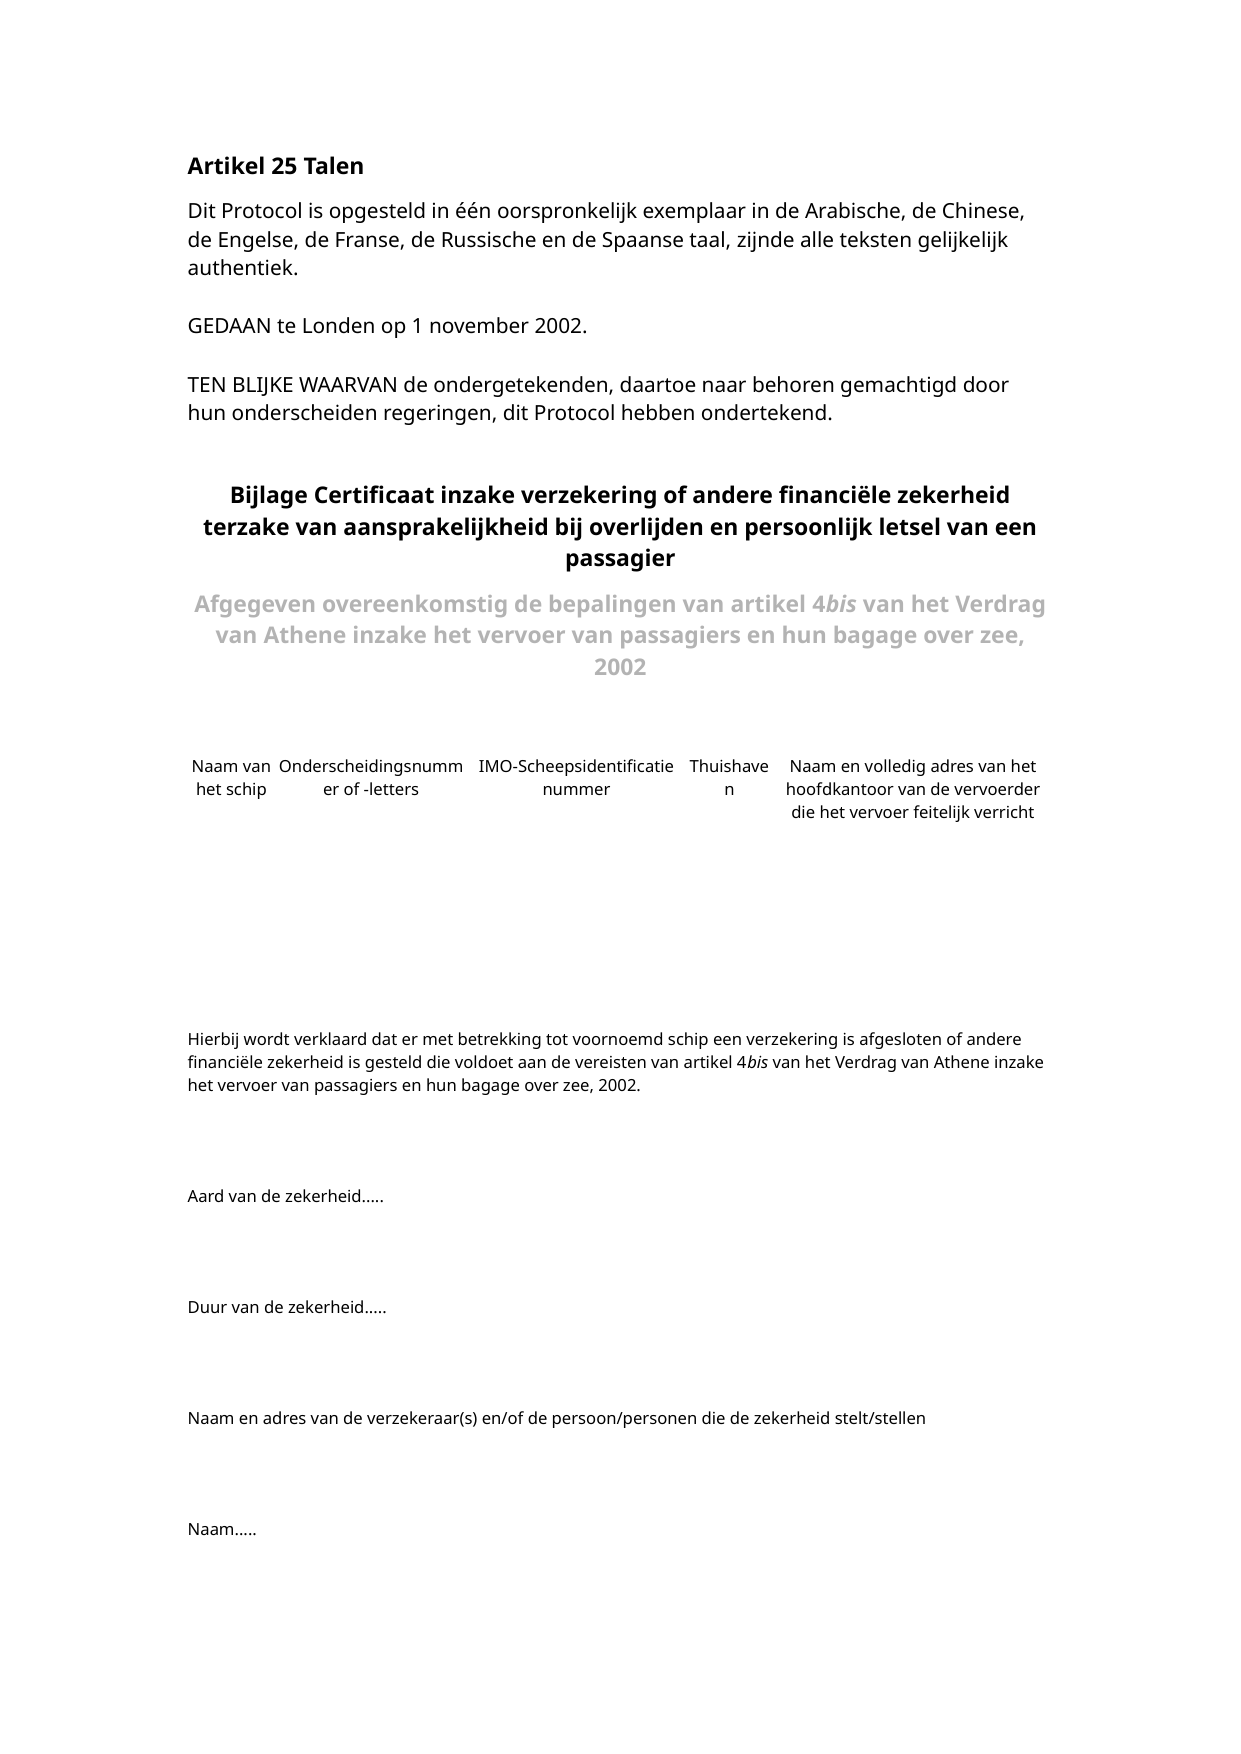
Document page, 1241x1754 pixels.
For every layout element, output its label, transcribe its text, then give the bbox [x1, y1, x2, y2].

subtitle Bijlage Certificaat inzake verzekering of andere financiële zekerheid terzake van aansprakelijkheid bij overlijden en persoonlijk letsel van een passagier [187, 479, 1053, 573]
table_cell [467, 853, 686, 911]
subtitle Artikel 25 Talen [187, 150, 1053, 181]
table_cell [773, 853, 1053, 911]
text Dit Protocol is opgesteld in één oorspronkelijk exemplaar in de Arabische, de Chinese, de Engelse, de Franse, de Russische en de Spaanse taal, zijnde alle teksten gelijkelijk authentiek. [187, 196, 1053, 282]
table_cell Naam..... [188, 1518, 1053, 1570]
table_cell Aard van de zekerheid..... [188, 1184, 1053, 1237]
table_header Thuishaven [686, 755, 773, 853]
table_header Hierbij wordt verklaard dat er met betrekking tot voornoemd schip een verzekering is afgesloten of andere financiële zekerheid is gesteld die voldoet aan de vereisten van artikel 4bis van het Verdrag van Athene inzake het vervoer van passagiers en hun bagage over zee, 2002. [188, 1028, 1053, 1126]
table_cell [188, 1237, 1053, 1295]
table_cell [686, 853, 773, 911]
table_header IMO-Scheepsidentificatie nummer [467, 755, 686, 853]
table_cell [188, 1459, 1053, 1518]
table_cell [188, 853, 275, 911]
table_cell [275, 853, 467, 911]
table_cell Naam en adres van de verzekeraar(s) en/of de persoon/personen die de zekerheid stelt/stellen [188, 1407, 1053, 1459]
text Afgegeven overeenkomstig de bepalingen van artikel 4bis van het Verdrag van Athene inzake het vervoer van passagiers en hun bagage over zee, 2002 [187, 588, 1053, 682]
table_header Naam van het schip [188, 755, 275, 853]
table_cell [188, 1126, 1053, 1184]
table_cell Duur van de zekerheid..... [188, 1295, 1053, 1348]
table_header Naam en volledig adres van het hoofdkantoor van de vervoerder die het vervoer feitelijk verricht [773, 755, 1053, 853]
text TEN BLIJKE WAARVAN de ondergetekenden, daartoe naar behoren gemachtigd door hun onderscheiden regeringen, dit Protocol hebben ondertekend. [187, 370, 1053, 427]
table_header Onderscheidingsnummer of -letters [275, 755, 467, 853]
text GEDAAN te Londen op 1 november 2002. [187, 312, 1053, 340]
table_cell [188, 1348, 1053, 1407]
